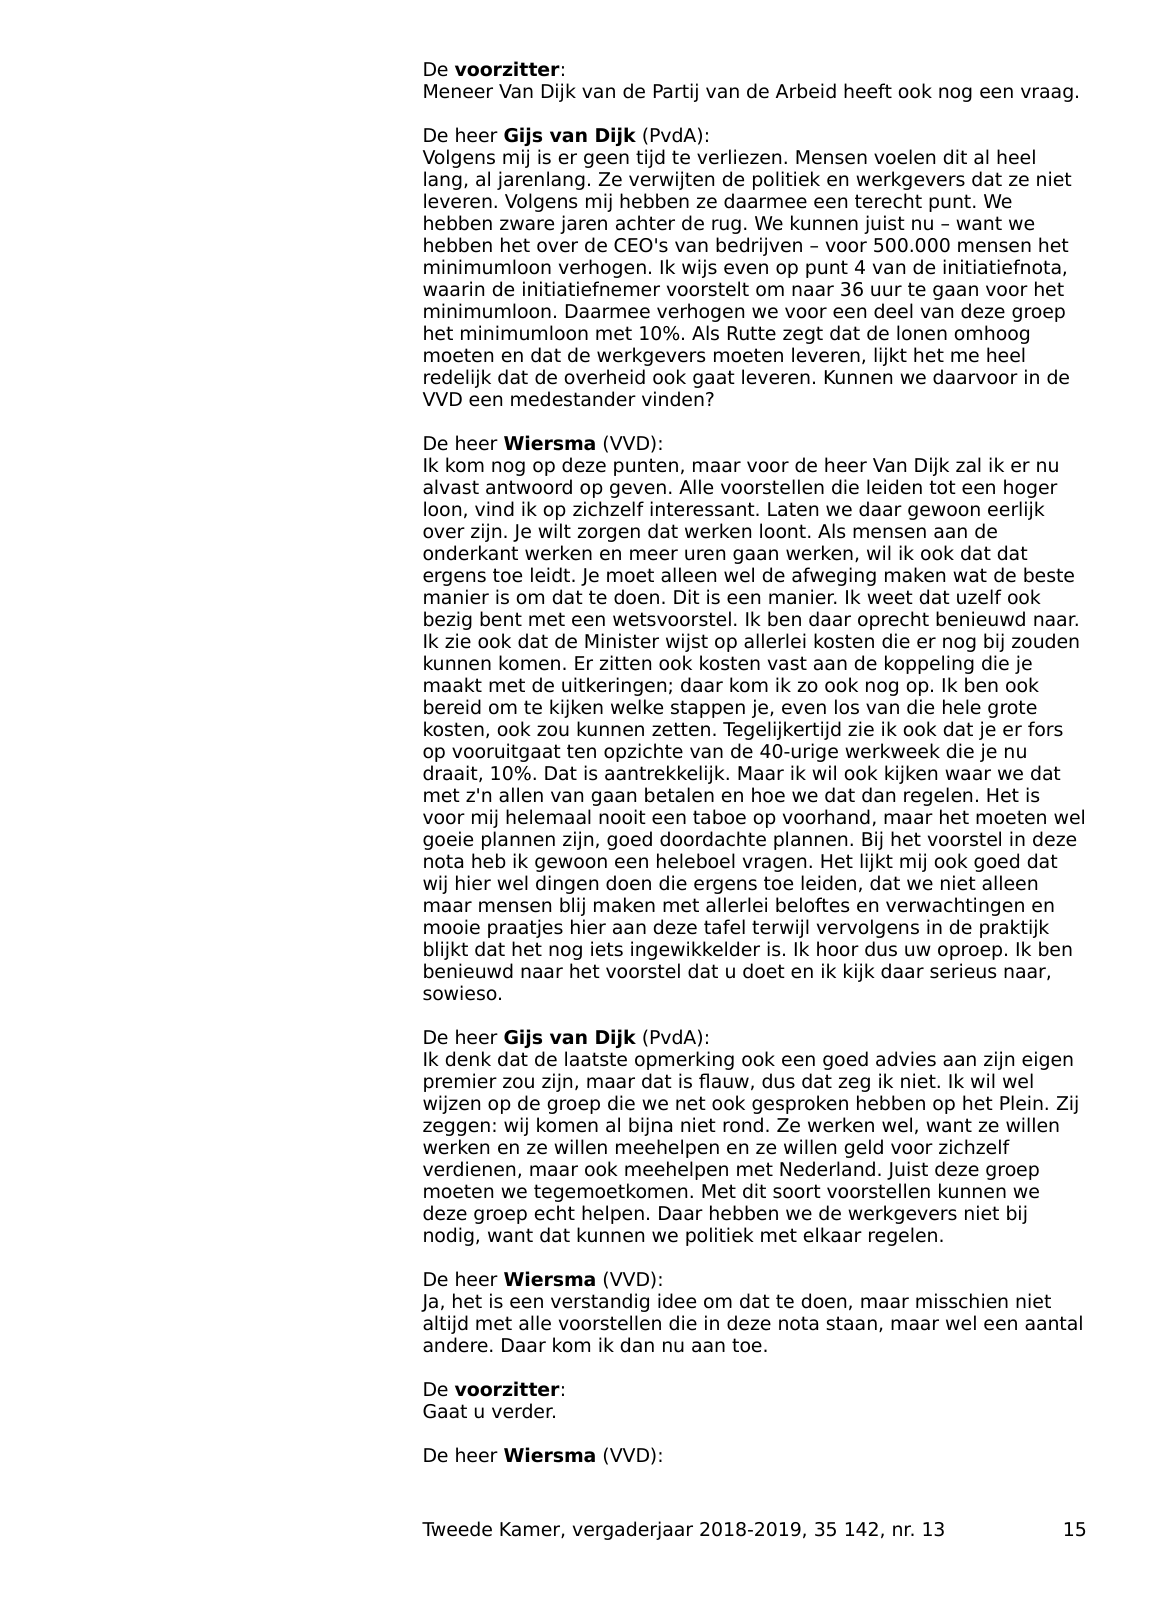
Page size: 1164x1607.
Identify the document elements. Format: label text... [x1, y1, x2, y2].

text De heer Gijs van Dijk (PvdA): [422, 1027, 1087, 1049]
text Gaat u verder. [422, 1401, 1087, 1423]
text De heer Gijs van Dijk (PvdA): [422, 125, 1087, 147]
text Meneer Van Dijk van de Partij van de Arbeid heeft ook nog een vraag. [422, 81, 1087, 103]
text De voorzitter: [422, 1379, 1087, 1401]
text Volgens mij is er geen tijd te verliezen. Mensen voelen dit al heel lang, al jarenlang. Ze verwijten de politiek en werkgevers dat ze niet leveren. Volgens mij hebben ze daarmee een terecht punt. We hebben zware jaren achter de rug. We kunnen juist nu – want we hebben het over de CEO's van bedrijven – voor 500.000 mensen het minimumloon verhogen. Ik wijs even op punt 4 van de initiatiefnota, waarin de initiatiefnemer voorstelt om naar 36 uur te gaan voor het minimumloon. Daarmee verhogen we voor een deel van deze groep het minimumloon met 10%. Als Rutte zegt dat de lonen omhoog moeten en dat de werkgevers moeten leveren, lijkt het me heel redelijk dat de overheid ook gaat leveren. Kunnen we daarvoor in de VVD een medestander vinden? [422, 147, 1087, 411]
text De voorzitter: [422, 59, 1087, 81]
text Ja, het is een verstandig idee om dat te doen, maar misschien niet altijd met alle voorstellen die in deze nota staan, maar wel een aantal andere. Daar kom ik dan nu aan toe. [422, 1291, 1087, 1357]
text De heer Wiersma (VVD): [422, 1269, 1087, 1291]
text De heer Wiersma (VVD): [422, 433, 1087, 455]
text Ik kom nog op deze punten, maar voor de heer Van Dijk zal ik er nu alvast antwoord op geven. Alle voorstellen die leiden tot een hoger loon, vind ik op zichzelf interessant. Laten we daar gewoon eerlijk over zijn. Je wilt zorgen dat werken loont. Als mensen aan de onderkant werken en meer uren gaan werken, wil ik ook dat dat ergens toe leidt. Je moet alleen wel de afweging maken wat de beste manier is om dat te doen. Dit is een manier. Ik weet dat uzelf ook bezig bent met een wetsvoorstel. Ik ben daar oprecht benieuwd naar. Ik zie ook dat de Minister wijst op allerlei kosten die er nog bij zouden kunnen komen. Er zitten ook kosten vast aan de koppeling die je maakt met de uitkeringen; daar kom ik zo ook nog op. Ik ben ook bereid om te kijken welke stappen je, even los van die hele grote kosten, ook zou kunnen zetten. Tegelijkertijd zie ik ook dat je er fors op vooruitgaat ten opzichte van de 40-urige werkweek die je nu draait, 10%. Dat is aantrekkelijk. Maar ik wil ook kijken waar we dat met z'n allen van gaan betalen en hoe we dat dan regelen. Het is voor mij helemaal nooit een taboe op voorhand, maar het moeten wel goeie plannen zijn, goed doordachte plannen. Bij het voorstel in deze nota heb ik gewoon een heleboel vragen. Het lijkt mij ook goed dat wij hier wel dingen doen die ergens toe leiden, dat we niet alleen maar mensen blij maken met allerlei beloftes en verwachtingen en mooie praatjes hier aan deze tafel terwijl vervolgens in de praktijk blijkt dat het nog iets ingewikkelder is. Ik hoor dus uw oproep. Ik ben benieuwd naar het voorstel dat u doet en ik kijk daar serieus naar, sowieso. [422, 455, 1087, 1004]
text Ik denk dat de laatste opmerking ook een goed advies aan zijn eigen premier zou zijn, maar dat is flauw, dus dat zeg ik niet. Ik wil wel wijzen op de groep die we net ook gesproken hebben op het Plein. Zij zeggen: wij komen al bijna niet rond. Ze werken wel, want ze willen werken en ze willen meehelpen en ze willen geld voor zichzelf verdienen, maar ook meehelpen met Nederland. Juist deze groep moeten we tegemoetkomen. Met dit soort voorstellen kunnen we deze groep echt helpen. Daar hebben we de werkgevers niet bij nodig, want dat kunnen we politiek met elkaar regelen. [422, 1049, 1087, 1247]
text De heer Wiersma (VVD): [422, 1445, 1087, 1467]
